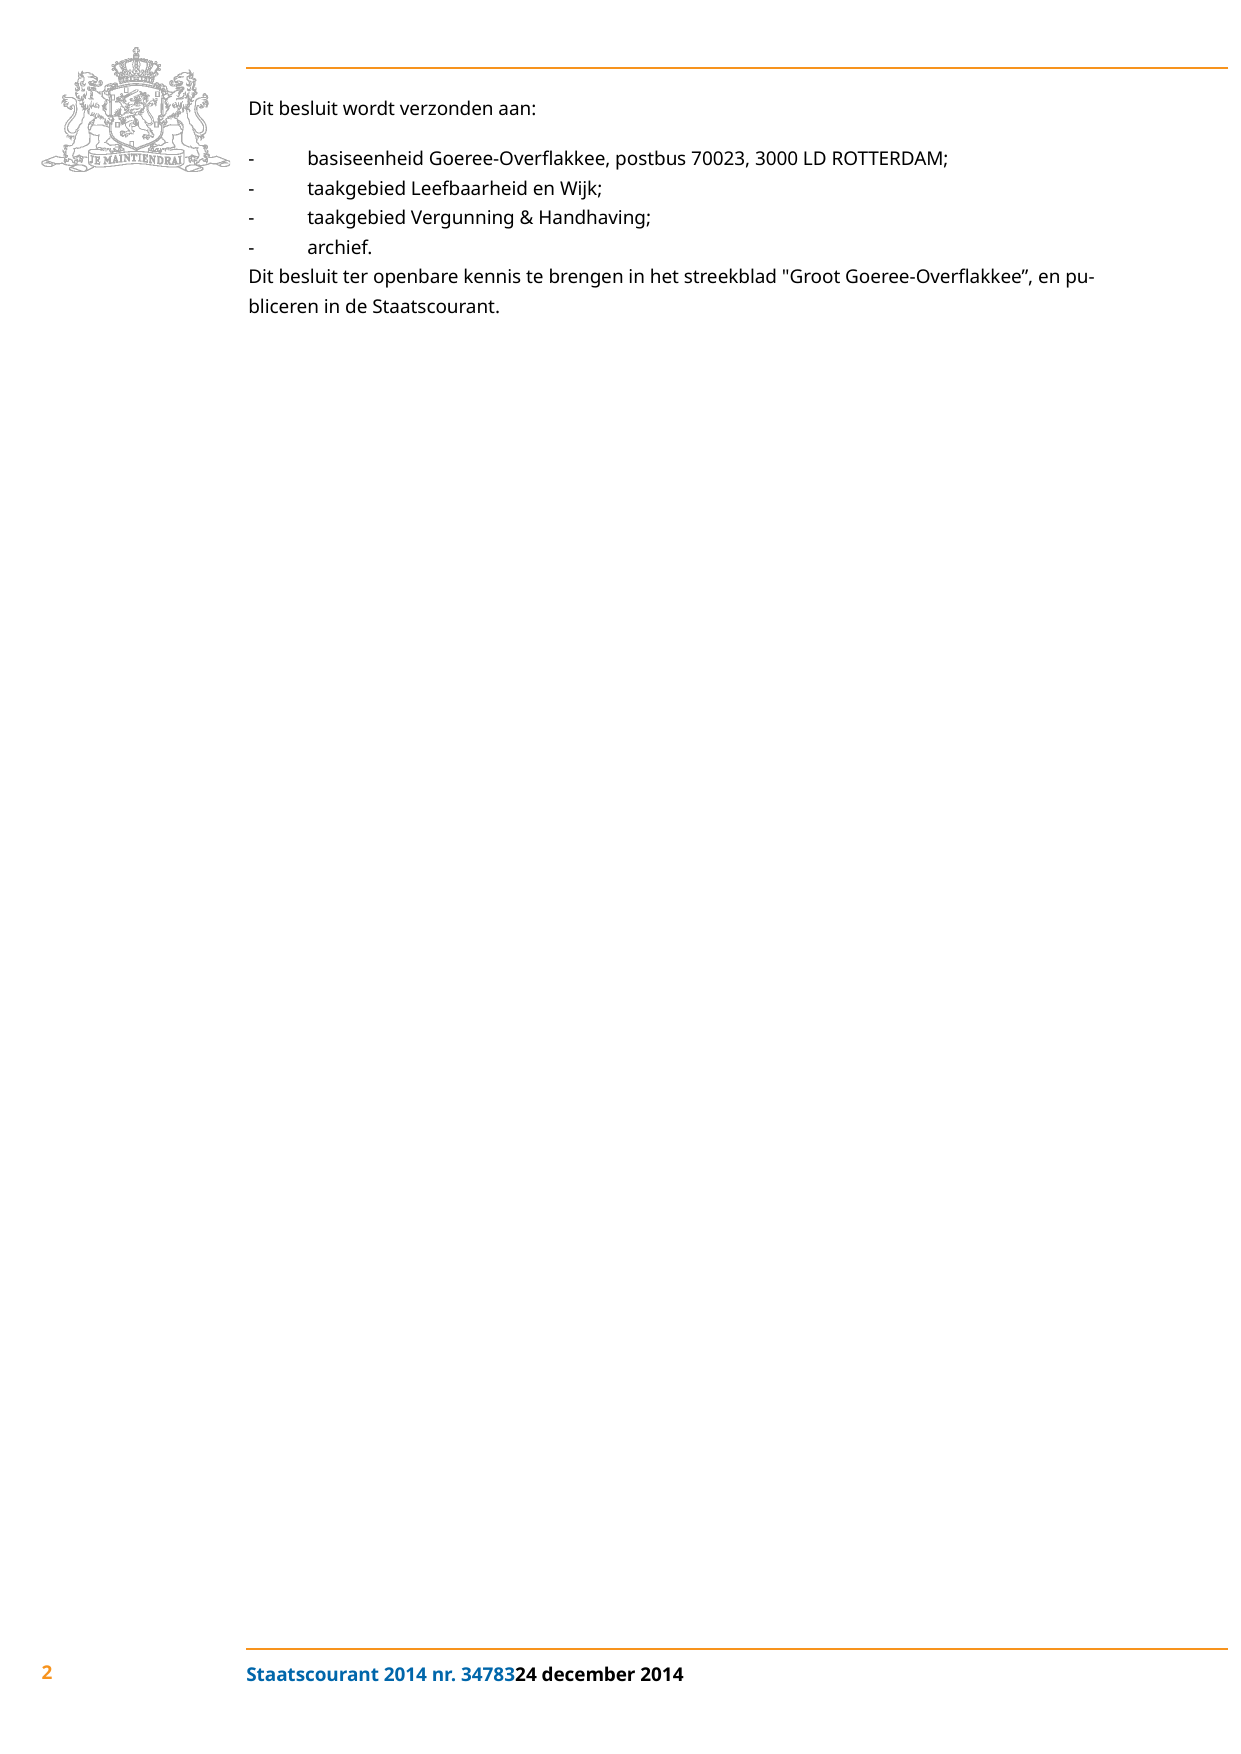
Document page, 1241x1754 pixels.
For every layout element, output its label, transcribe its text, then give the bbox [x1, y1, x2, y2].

text Dit besluit ter openbare kennis te brengen in het streekblad "Groot Goeree-Overflakkee”, en pu-bliceren in de Staatscourant. [248, 263, 1152, 319]
picture [41, 47, 231, 172]
text Dit besluit wordt verzonden aan: [248, 95, 1152, 121]
list archief. [248, 234, 1152, 260]
list taakgebied Vergunning & Handhaving; [248, 204, 1152, 230]
list taakgebied Leefbaarheid en Wijk; [248, 175, 1152, 201]
list basiseenheid Goeree-Overflakkee, postbus 70023, 3000 LD ROTTERDAM; [248, 145, 1152, 171]
